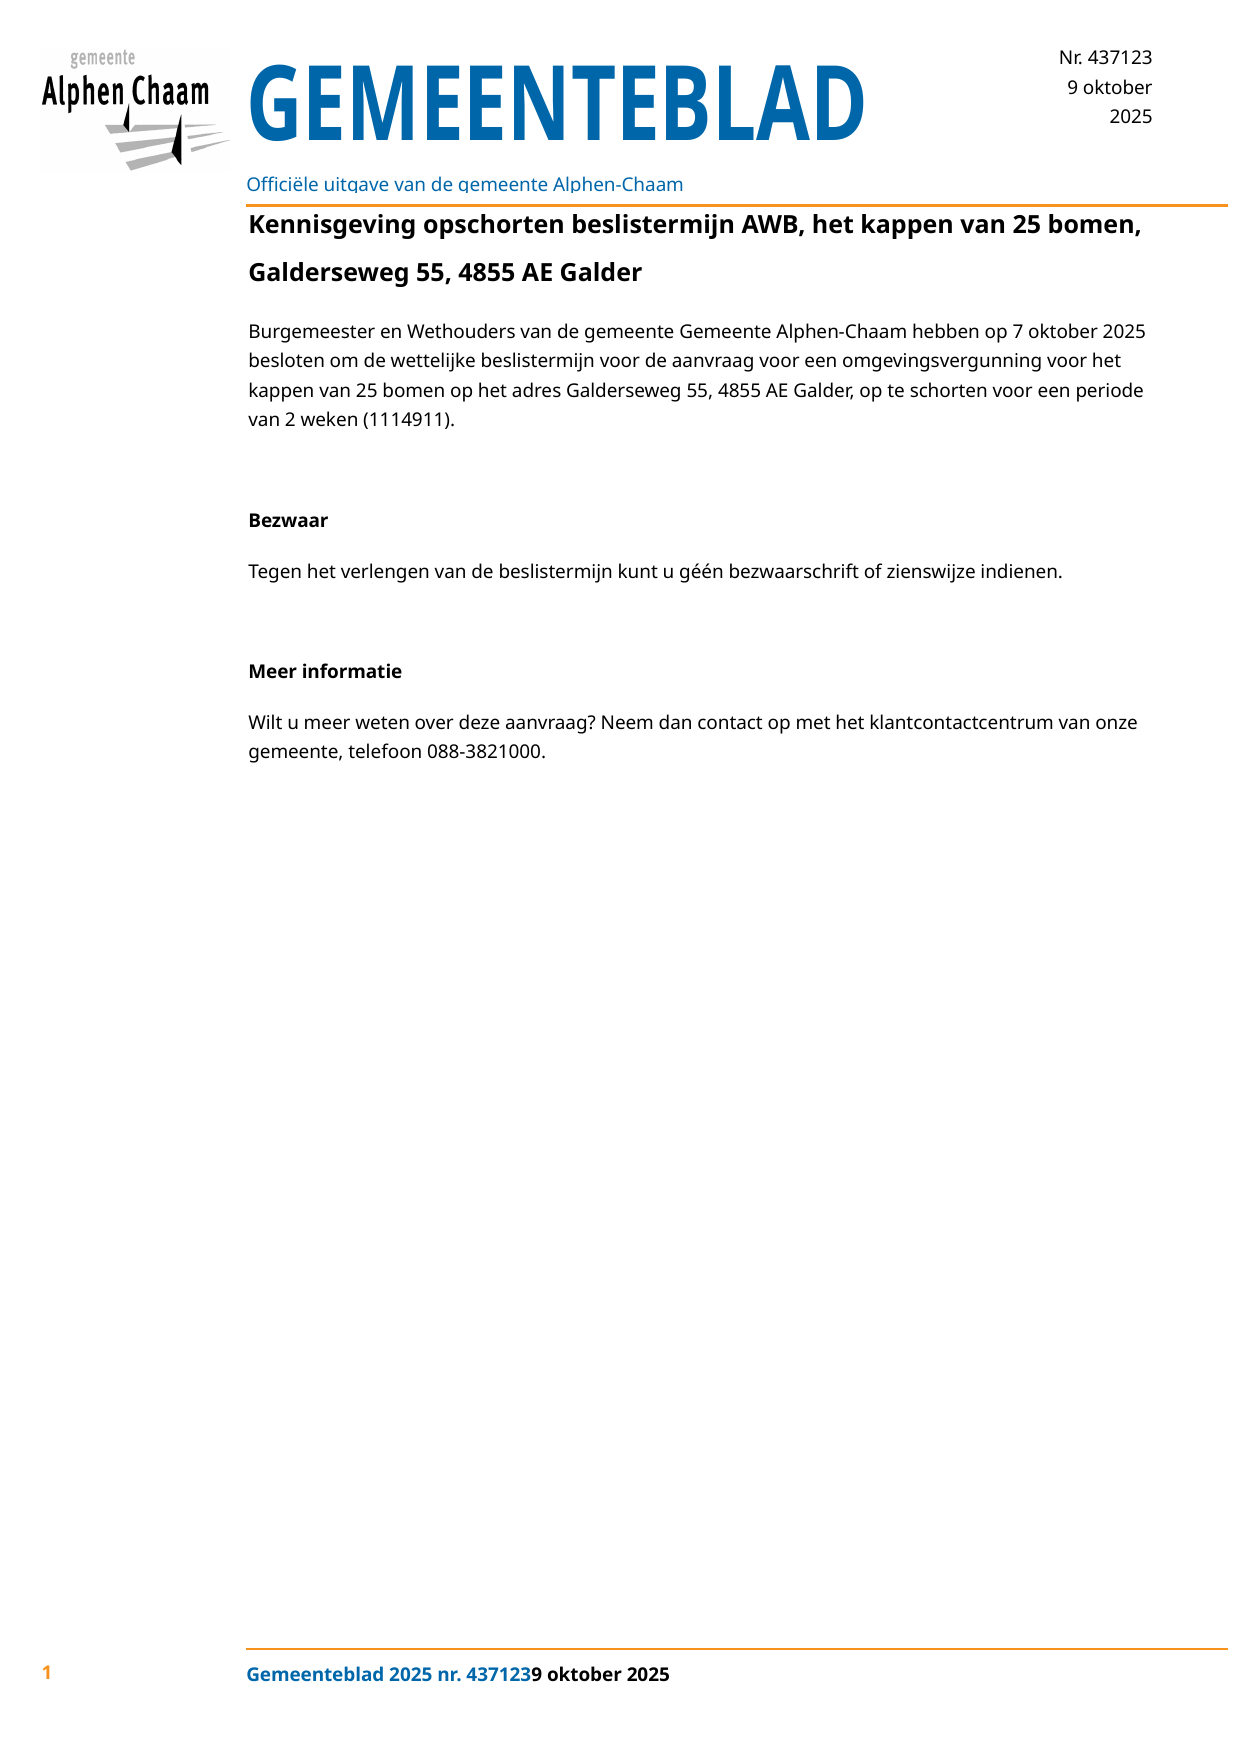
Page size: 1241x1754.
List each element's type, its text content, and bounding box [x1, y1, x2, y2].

text Tegen het verlengen van de beslistermijn kunt u géén bezwaarschrift of zienswijze indienen. [248, 558, 1152, 584]
text Wilt u meer weten over deze aanvraag? Neem dan contact op met het klantcontactcentrum van onze gemeente, telefoon 088-3821000. [248, 709, 1152, 764]
text Burgemeester en Wethouders van de gemeente Gemeente Alphen-Chaam hebben op 7 oktober 2025 besloten om de wettelijke beslistermijn voor de aanvraag voor een omgevingsvergunning voor het kappen van 25 bomen op het adres Galderseweg 55, 4855 AE Galder, op te schorten voor een periode van 2 weken (1114911). [248, 318, 1152, 432]
text Meer informatie [248, 659, 1152, 684]
text Kennisgeving opschorten beslistermijn AWB, het kappen van 25 bomen, Galderseweg 55, 4855 AE Galder [248, 207, 1152, 288]
picture [41, 47, 231, 172]
text Bezwaar [248, 507, 1152, 533]
